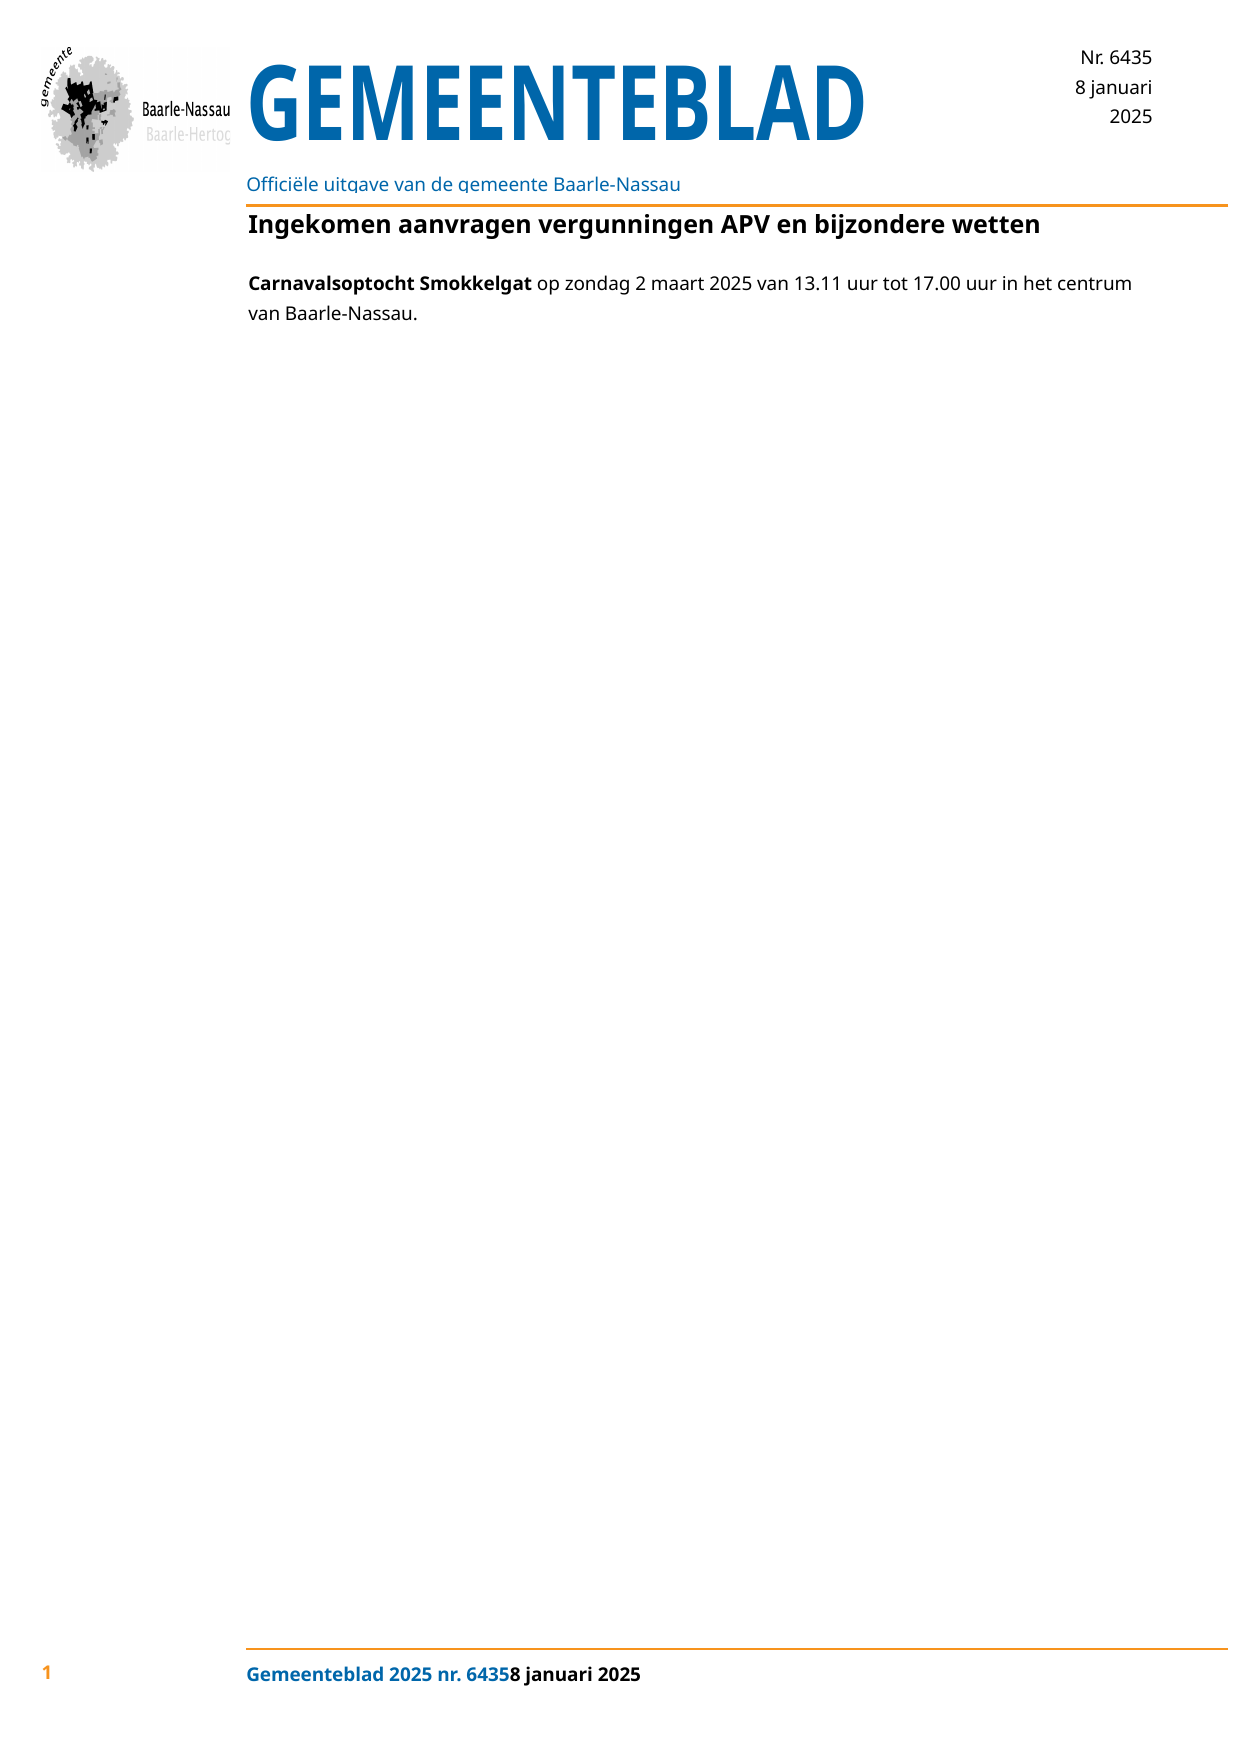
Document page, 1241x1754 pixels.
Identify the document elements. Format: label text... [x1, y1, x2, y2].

text Ingekomen aanvragen vergunningen APV en bijzondere wetten [248, 207, 1152, 241]
text Carnavalsoptocht Smokkelgat op zondag 2 maart 2025 van 13.11 uur tot 17.00 uur in het centrum van Baarle-Nassau. [248, 270, 1152, 326]
picture [41, 47, 231, 172]
